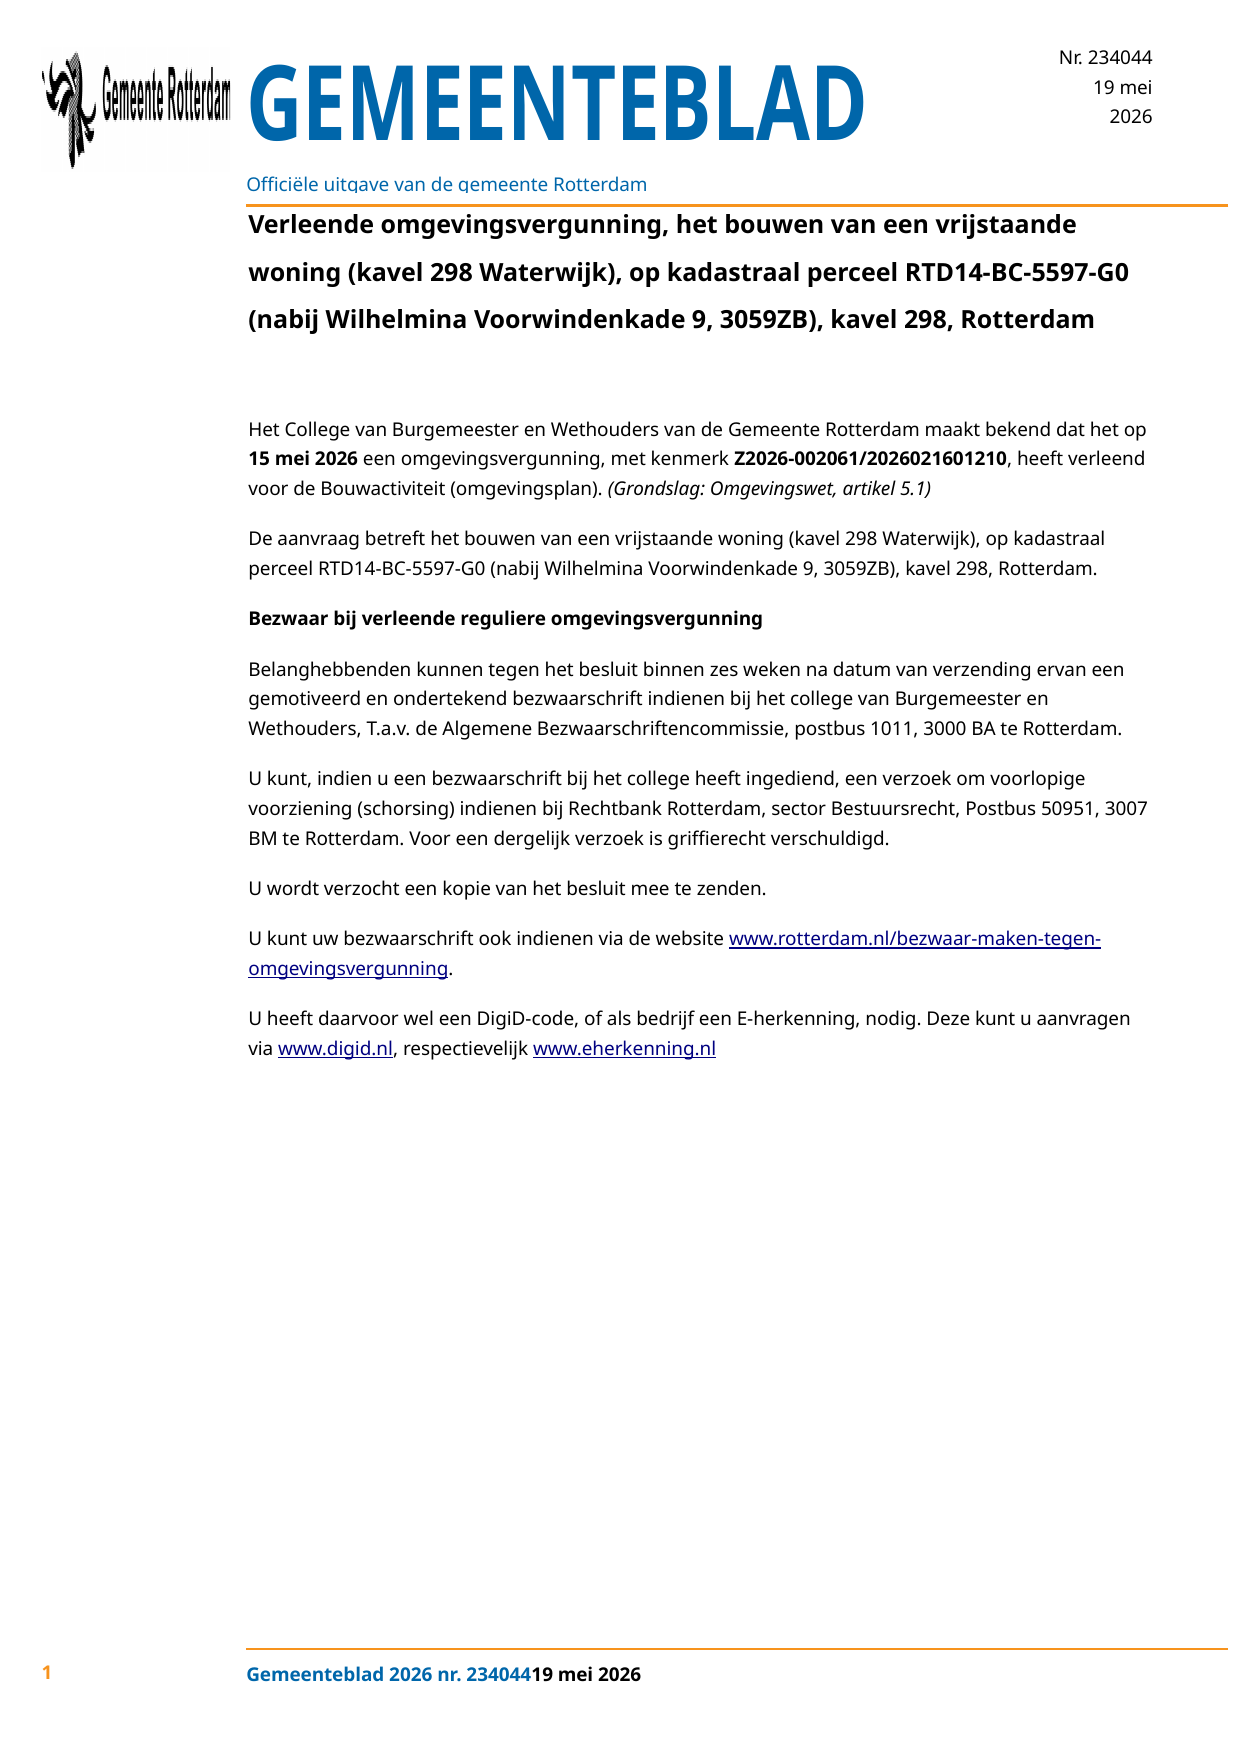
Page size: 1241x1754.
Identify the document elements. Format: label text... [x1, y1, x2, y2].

text U kunt uw bezwaarschrift ook indienen via de website www.rotterdam.nl/bezwaar-maken-tegen-omgevingsvergunning. [248, 926, 1152, 981]
text Belanghebbenden kunnen tegen het besluit binnen zes weken na datum van verzending ervan een gemotiveerd en ondertekend bezwaarschrift indienen bij het college van Burgemeester en Wethouders, T.a.v. de Algemene Bezwaarschriftencommissie, postbus 1011, 3000 BA te Rotterdam. [248, 656, 1152, 741]
picture [41, 47, 231, 172]
text De aanvraag betreft het bouwen van een vrijstaande woning (kavel 298 Waterwijk), op kadastraal perceel RTD14-BC-5597-G0 (nabij Wilhelmina Voorwindenkade 9, 3059ZB), kavel 298, Rotterdam. [248, 526, 1152, 581]
text U heeft daarvoor wel een DigiD-code, of als bedrijf een E-herkenning, nodig. Deze kunt u aanvragen via www.digid.nl, respectievelijk www.eherkenning.nl [248, 1006, 1152, 1061]
text Verleende omgevingsvergunning, het bouwen van een vrijstaande woning (kavel 298 Waterwijk), op kadastraal perceel RTD14-BC-5597-G0 (nabij Wilhelmina Voorwindenkade 9, 3059ZB), kavel 298, Rotterdam [248, 207, 1152, 336]
text Bezwaar bij verleende reguliere omgevingsvergunning [248, 606, 1152, 631]
text U wordt verzocht een kopie van het besluit mee te zenden. [248, 875, 1152, 901]
text U kunt, indien u een bezwaarschrift bij het college heeft ingediend, een verzoek om voorlopige voorziening (schorsing) indienen bij Rechtbank Rotterdam, sector Bestuursrecht, Postbus 50951, 3007 BM te Rotterdam. Voor een dergelijk verzoek is griffierecht verschuldigd. [248, 766, 1152, 850]
text Het College van Burgemeester en Wethouders van de Gemeente Rotterdam maakt bekend dat het op 15 mei 2026 een omgevingsvergunning, met kenmerk Z2026-002061/2026021601210, heeft verleend voor de Bouwactiviteit (omgevingsplan). (Grondslag: Omgevingswet, artikel 5.1) [248, 416, 1152, 501]
